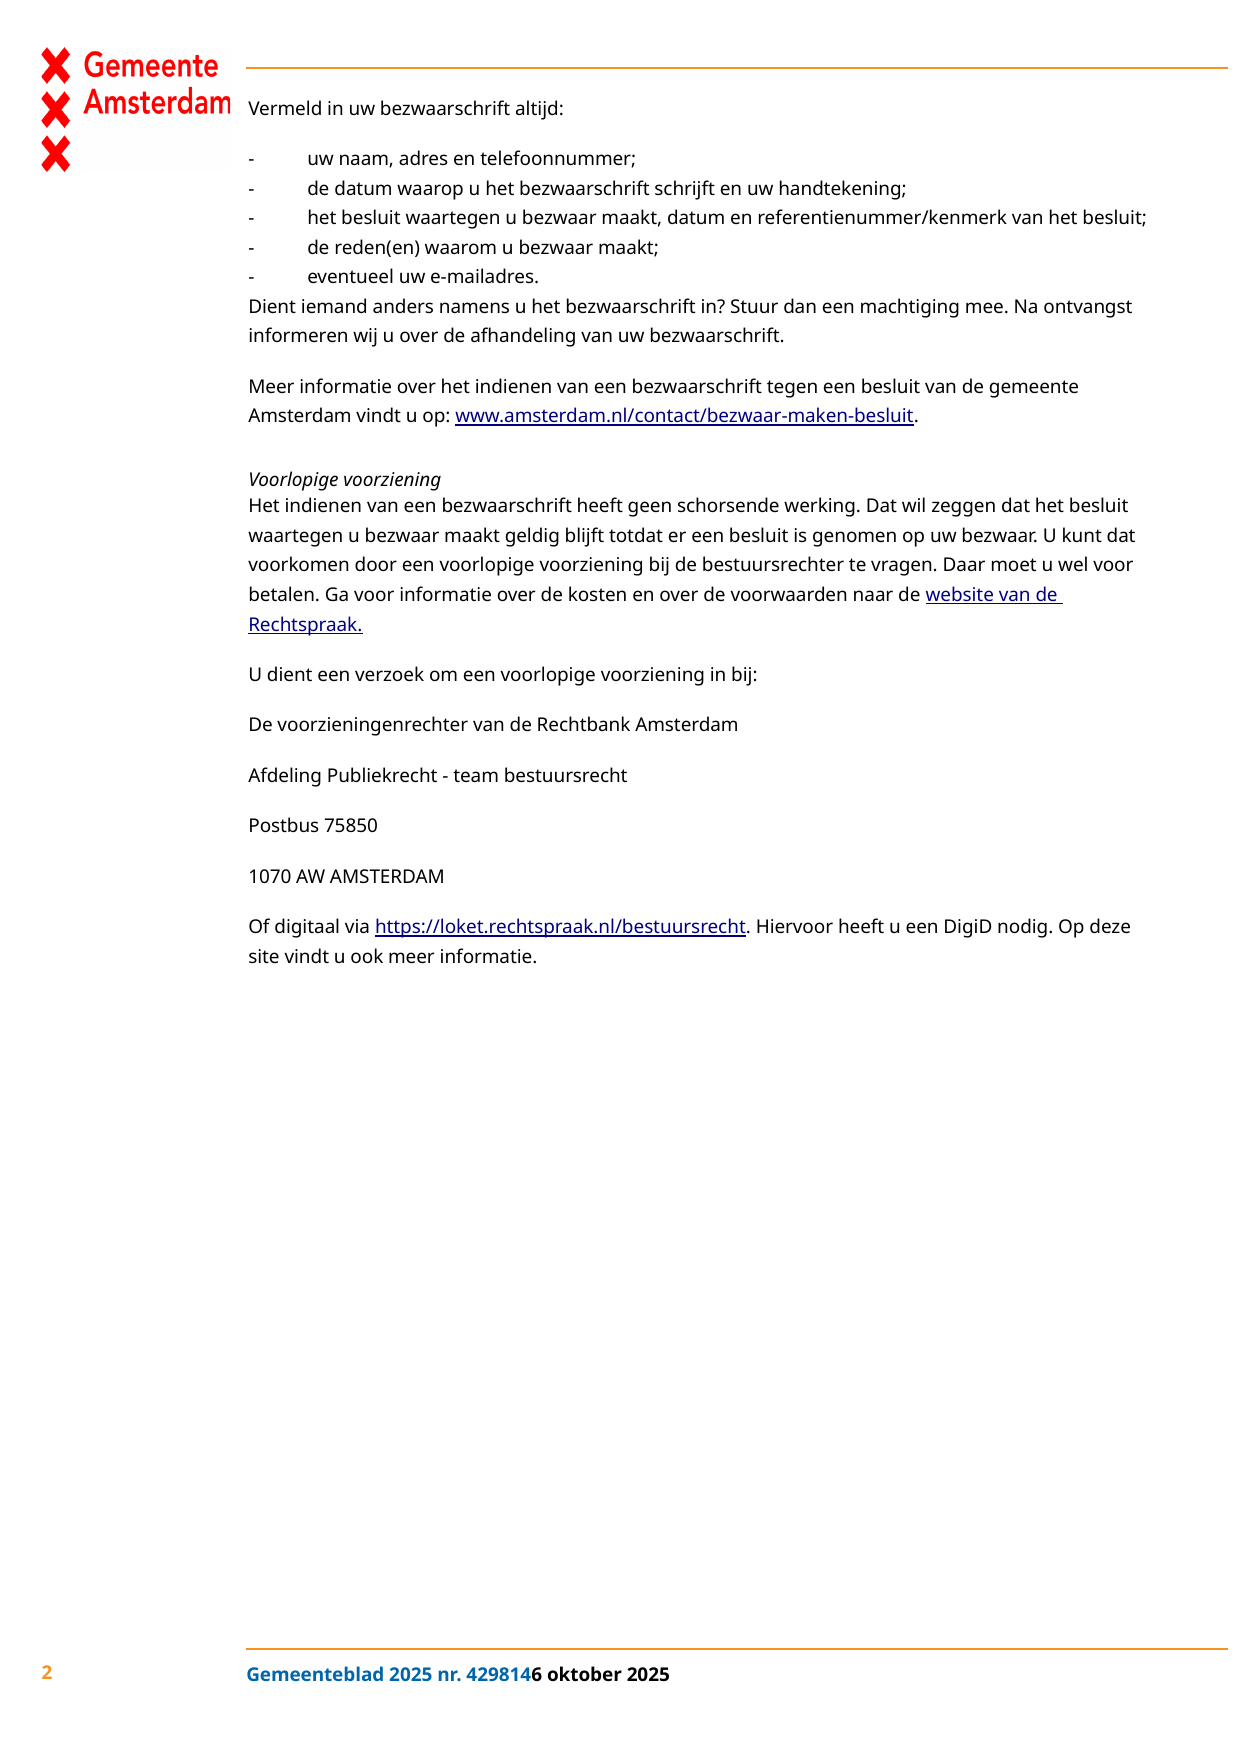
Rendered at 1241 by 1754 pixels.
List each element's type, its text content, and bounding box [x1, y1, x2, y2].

text Dient iemand anders namens u het bezwaarschrift in? Stuur dan een machtiging mee. Na ontvangst informeren wij u over de afhandeling van uw bezwaarschrift. [248, 293, 1152, 348]
text De voorzieningenrechter van de Rechtbank Amsterdam [248, 712, 1152, 737]
list het besluit waartegen u bezwaar maakt, datum en referentienummer/kenmerk van het besluit; [248, 204, 1152, 230]
list de reden(en) waarom u bezwaar maakt; [248, 234, 1152, 260]
text Of digitaal via https://loket.rechtspraak.nl/bestuursrecht. Hiervoor heeft u een DigiD nodig. Op deze site vindt u ook meer informatie. [248, 913, 1152, 968]
list eventueel uw e-mailadres. [248, 263, 1152, 289]
picture [41, 47, 231, 172]
text 1070 AW AMSTERDAM [248, 863, 1152, 888]
text U dient een verzoek om een voorlopige voorziening in bij: [248, 661, 1152, 687]
text Meer informatie over het indienen van een bezwaarschrift tegen een besluit van de gemeente Amsterdam vindt u op: www.amsterdam.nl/contact/bezwaar-maken-besluit. [248, 373, 1152, 428]
list de datum waarop u het bezwaarschrift schrijft en uw handtekening; [248, 175, 1152, 201]
text Het indienen van een bezwaarschrift heeft geen schorsende werking. Dat wil zeggen dat het besluit waartegen u bezwaar maakt geldig blijft totdat er een besluit is genomen op uw bezwaar. U kunt dat voorkomen door een voorlopige voorziening bij de bestuursrechter te vragen. Daar moet u wel voor betalen. Ga voor informatie over de kosten en over de voorwaarden naar de website van de Rechtspraak. [248, 492, 1152, 636]
text Voorlopige voorziening [248, 467, 1152, 492]
text Postbus 75850 [248, 812, 1152, 838]
text Vermeld in uw bezwaarschrift altijd: [248, 95, 1152, 121]
list uw naam, adres en telefoonnummer; [248, 145, 1152, 171]
text Afdeling Publiekrecht - team bestuursrecht [248, 762, 1152, 788]
